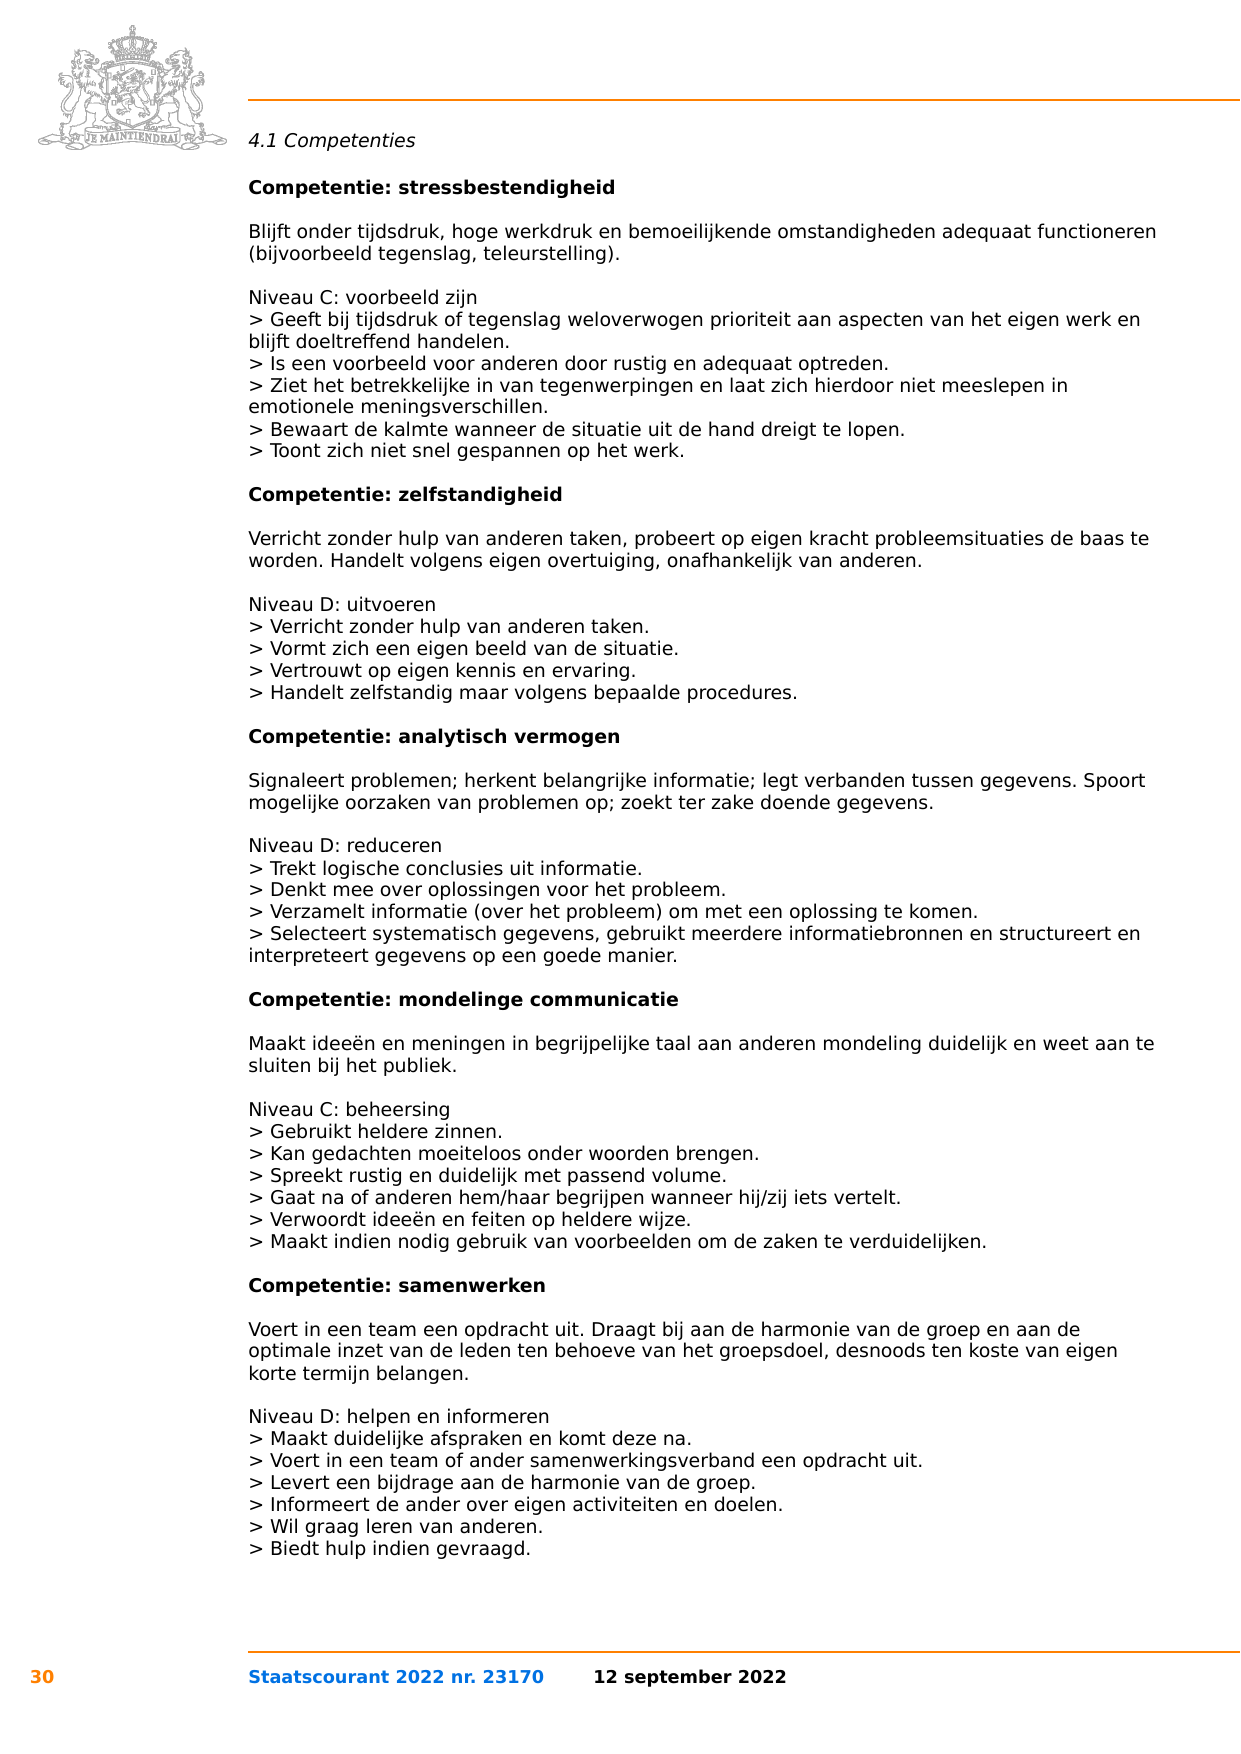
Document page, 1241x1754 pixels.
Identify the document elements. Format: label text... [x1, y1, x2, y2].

text > Denkt mee over oplossingen voor het probleem. [248, 879, 1163, 901]
subtitle Competentie: zelfstandigheid [248, 484, 1163, 506]
text Verricht zonder hulp van anderen taken, probeert op eigen kracht probleemsituaties de baas te worden. Handelt volgens eigen overtuiging, onafhankelijk van anderen. [248, 528, 1163, 572]
text > Geeft bij tijdsdruk of tegenslag weloverwogen prioriteit aan aspecten van het eigen werk en blijft doeltreffend handelen. [248, 308, 1163, 352]
text > Gebruikt heldere zinnen. [248, 1121, 1163, 1143]
subtitle Competentie: stressbestendigheid [248, 177, 1163, 199]
text > Ziet het betrekkelijke in van tegenwerpingen en laat zich hierdoor niet meeslepen in emotionele meningsverschillen. [248, 374, 1163, 418]
text > Verricht zonder hulp van anderen taken. [248, 616, 1163, 638]
text > Voert in een team of ander samenwerkingsverband een opdracht uit. [248, 1450, 1163, 1472]
subtitle Competentie: samenwerken [248, 1274, 1163, 1297]
text > Wil graag leren van anderen. [248, 1516, 1163, 1538]
text > Verwoordt ideeën en feiten op heldere wijze. [248, 1209, 1163, 1231]
text > Trekt logische conclusies uit informatie. [248, 857, 1163, 879]
text Blijft onder tijdsdruk, hoge werkdruk en bemoeilijkende omstandigheden adequaat functioneren (bijvoorbeeld tegenslag, teleurstelling). [248, 221, 1163, 265]
text Niveau D: helpen en informeren [248, 1406, 1163, 1428]
picture [38, 25, 227, 150]
text > Informeert de ander over eigen activiteiten en doelen. [248, 1494, 1163, 1516]
text > Toont zich niet snel gespannen op het werk. [248, 440, 1163, 462]
text Voert in een team een opdracht uit. Draagt bij aan de harmonie van de groep en aan de optimale inzet van de leden ten behoeve van het groepsdoel, desnoods ten koste van eigen korte termijn belangen. [248, 1318, 1163, 1384]
text Niveau D: reduceren [248, 835, 1163, 857]
text > Kan gedachten moeiteloos onder woorden brengen. [248, 1143, 1163, 1165]
text > Vormt zich een eigen beeld van de situatie. [248, 638, 1163, 660]
text > Handelt zelfstandig maar volgens bepaalde procedures. [248, 682, 1163, 704]
subtitle Competentie: mondelinge communicatie [248, 989, 1163, 1011]
text > Levert een bijdrage aan de harmonie van de groep. [248, 1472, 1163, 1494]
text Niveau D: uitvoeren [248, 594, 1163, 616]
text > Verzamelt informatie (over het probleem) om met een oplossing te komen. [248, 901, 1163, 923]
text Signaleert problemen; herkent belangrijke informatie; legt verbanden tussen gegevens. Spoort mogelijke oorzaken van problemen op; zoekt ter zake doende gegevens. [248, 769, 1163, 813]
text Maakt ideeën en meningen in begrijpelijke taal aan anderen mondeling duidelijk en weet aan te sluiten bij het publiek. [248, 1033, 1163, 1077]
subtitle Competentie: analytisch vermogen [248, 726, 1163, 748]
text Niveau C: voorbeeld zijn [248, 287, 1163, 308]
text > Selecteert systematisch gegevens, gebruikt meerdere informatiebronnen en structureert en interpreteert gegevens op een goede manier. [248, 923, 1163, 967]
text > Maakt duidelijke afspraken en komt deze na. [248, 1428, 1163, 1450]
text > Biedt hulp indien gevraagd. [248, 1538, 1163, 1560]
text > Gaat na of anderen hem/haar begrijpen wanneer hij/zij iets vertelt. [248, 1187, 1163, 1209]
text > Maakt indien nodig gebruik van voorbeelden om de zaken te verduidelijken. [248, 1231, 1163, 1253]
text > Bewaart de kalmte wanneer de situatie uit de hand dreigt te lopen. [248, 418, 1163, 440]
text > Is een voorbeeld voor anderen door rustig en adequaat optreden. [248, 352, 1163, 374]
text > Spreekt rustig en duidelijk met passend volume. [248, 1165, 1163, 1187]
text Niveau C: beheersing [248, 1099, 1163, 1121]
subtitle 4.1 Competenties [248, 130, 1163, 152]
text > Vertrouwt op eigen kennis en ervaring. [248, 660, 1163, 682]
